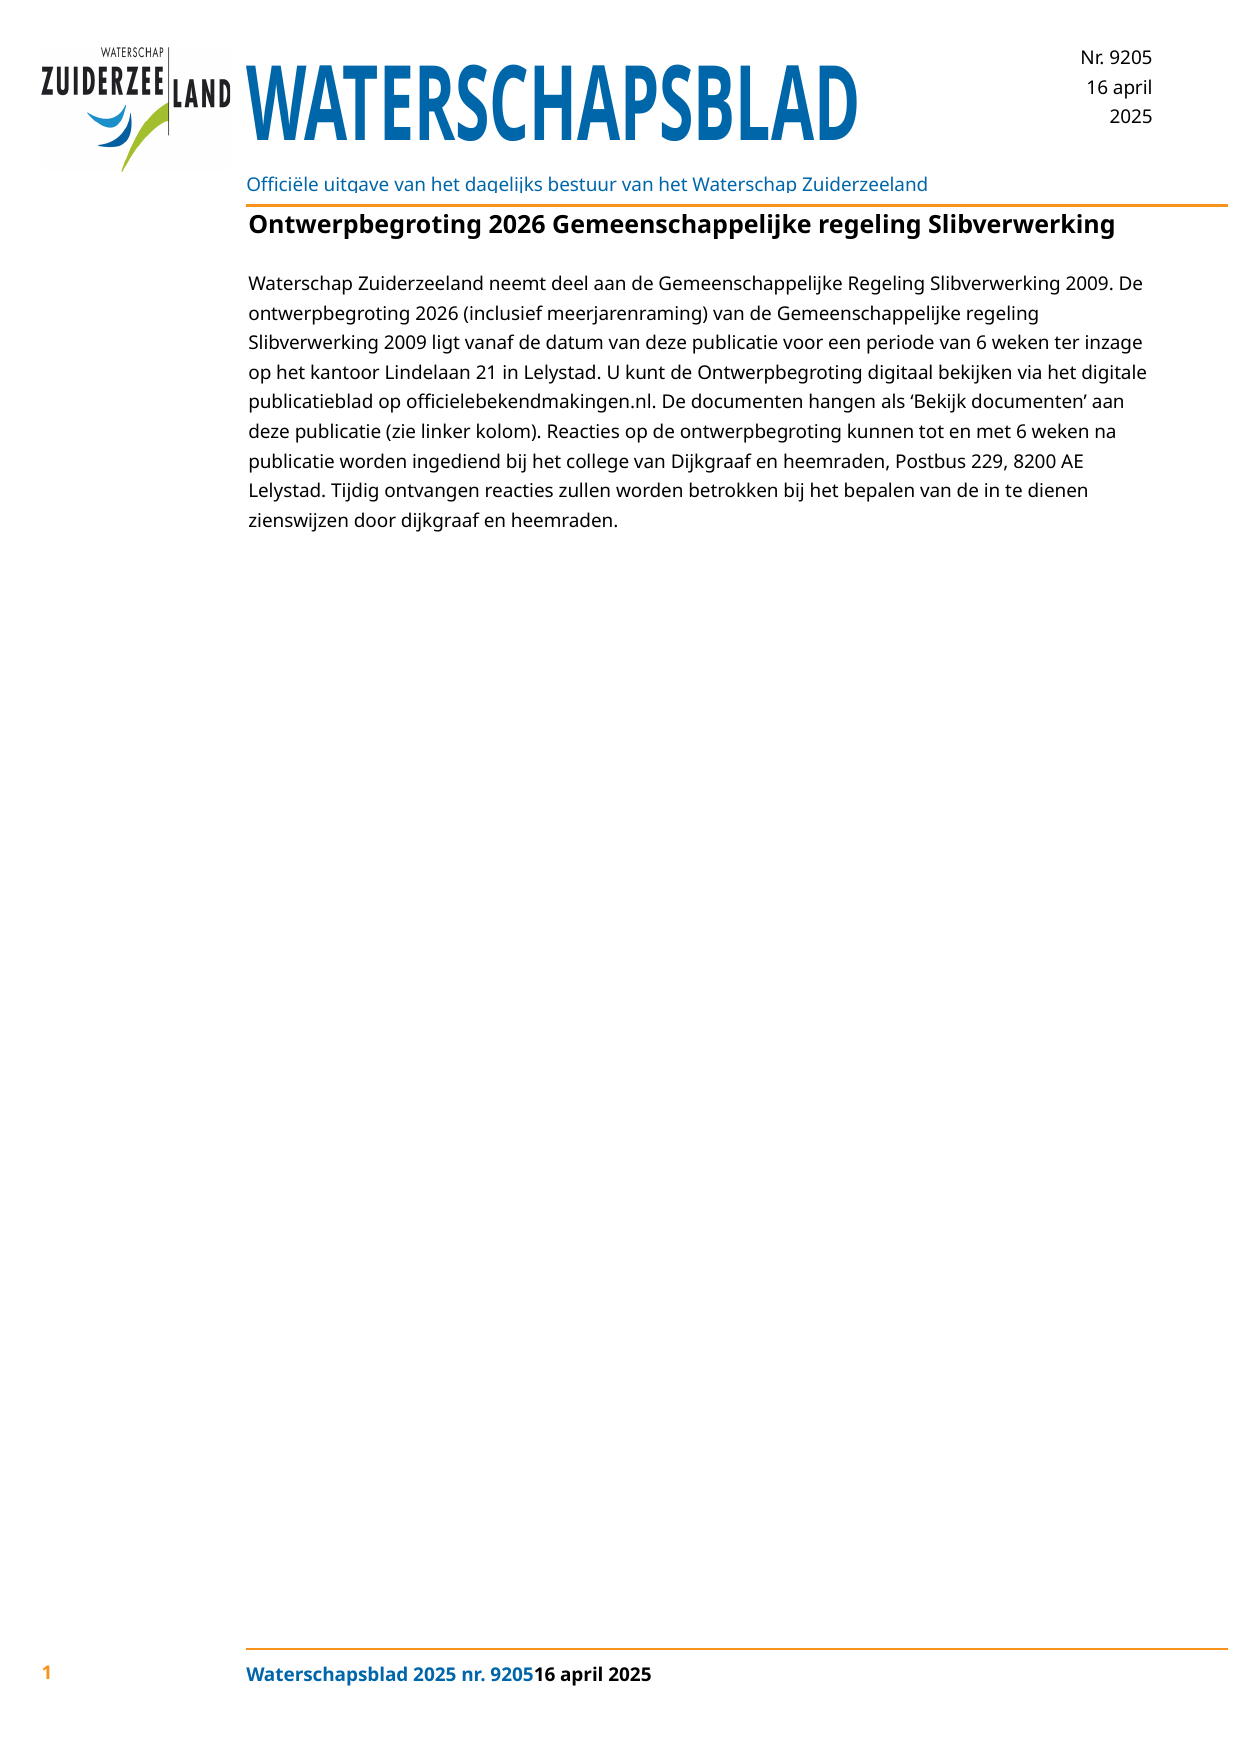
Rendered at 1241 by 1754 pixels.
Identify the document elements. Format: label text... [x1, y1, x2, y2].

text Ontwerpbegroting 2026 Gemeenschappelijke regeling Slibverwerking [248, 207, 1152, 241]
picture [41, 47, 231, 172]
text Waterschap Zuiderzeeland neemt deel aan de Gemeenschappelijke Regeling Slibverwerking 2009. De ontwerpbegroting 2026 (inclusief meerjarenraming) van de Gemeenschappelijke regeling Slibverwerking 2009 ligt vanaf de datum van deze publicatie voor een periode van 6 weken ter inzage op het kantoor Lindelaan 21 in Lelystad. U kunt de Ontwerpbegroting digitaal bekijken via het digitale publicatieblad op officielebekendmakingen.nl. De documenten hangen als ‘Bekijk documenten’ aan deze publicatie (zie linker kolom). Reacties op de ontwerpbegroting kunnen tot en met 6 weken na publicatie worden ingediend bij het college van Dijkgraaf en heemraden, Postbus 229, 8200 AE Lelystad. Tijdig ontvangen reacties zullen worden betrokken bij het bepalen van de in te dienen zienswijzen door dijkgraaf en heemraden. [248, 270, 1152, 533]
